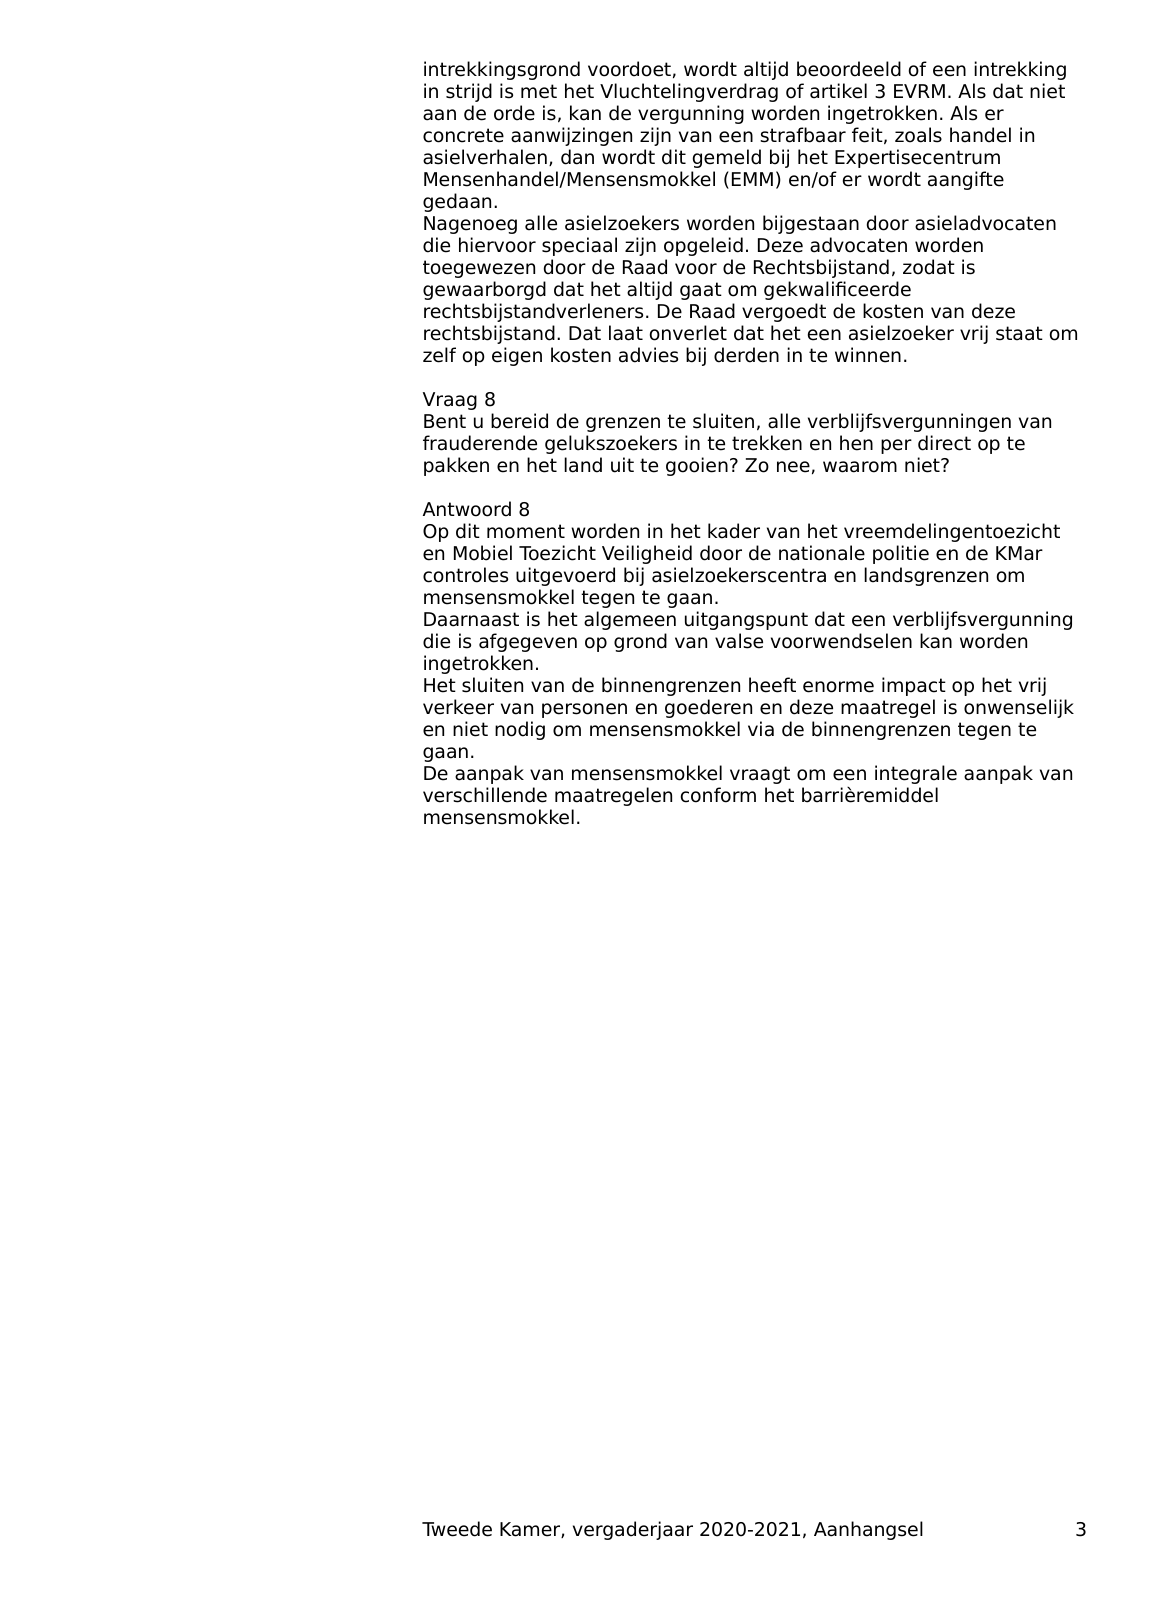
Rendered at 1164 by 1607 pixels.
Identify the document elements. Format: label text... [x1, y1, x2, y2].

text Bent u bereid de grenzen te sluiten, alle verblijfsvergunningen van frauderende gelukszoekers in te trekken en hen per direct op te pakken en het land uit te gooien? Zo nee, waarom niet? [422, 411, 1087, 477]
text intrekkingsgrond voordoet, wordt altijd beoordeeld of een intrekking in strijd is met het Vluchtelingverdrag of artikel 3 EVRM. Als dat niet aan de orde is, kan de vergunning worden ingetrokken. Als er concrete aanwijzingen zijn van een strafbaar feit, zoals handel in asielverhalen, dan wordt dit gemeld bij het Expertisecentrum Mensenhandel/Mensensmokkel (EMM) en/of er wordt aangifte gedaan. [422, 59, 1087, 213]
text Vraag 8 [422, 389, 1087, 411]
text Antwoord 8 [422, 499, 1087, 521]
text Het sluiten van de binnengrenzen heeft enorme impact op het vrij verkeer van personen en goederen en deze maatregel is onwenselijk en niet nodig om mensensmokkel via de binnengrenzen tegen te gaan. [422, 675, 1087, 763]
text Op dit moment worden in het kader van het vreemdelingentoezicht en Mobiel Toezicht Veiligheid door de nationale politie en de KMar controles uitgevoerd bij asielzoekerscentra en landsgrenzen om mensensmokkel tegen te gaan. [422, 521, 1087, 609]
text De aanpak van mensensmokkel vraagt om een integrale aanpak van verschillende maatregelen conform het barrièremiddel mensensmokkel. [422, 763, 1087, 829]
text Nagenoeg alle asielzoekers worden bijgestaan door asieladvocaten die hiervoor speciaal zijn opgeleid. Deze advocaten worden toegewezen door de Raad voor de Rechtsbijstand, zodat is gewaarborgd dat het altijd gaat om gekwalificeerde rechtsbijstandverleners. De Raad vergoedt de kosten van deze rechtsbijstand. Dat laat onverlet dat het een asielzoeker vrij staat om zelf op eigen kosten advies bij derden in te winnen. [422, 213, 1087, 367]
text Daarnaast is het algemeen uitgangspunt dat een verblijfsvergunning die is afgegeven op grond van valse voorwendselen kan worden ingetrokken. [422, 609, 1087, 675]
